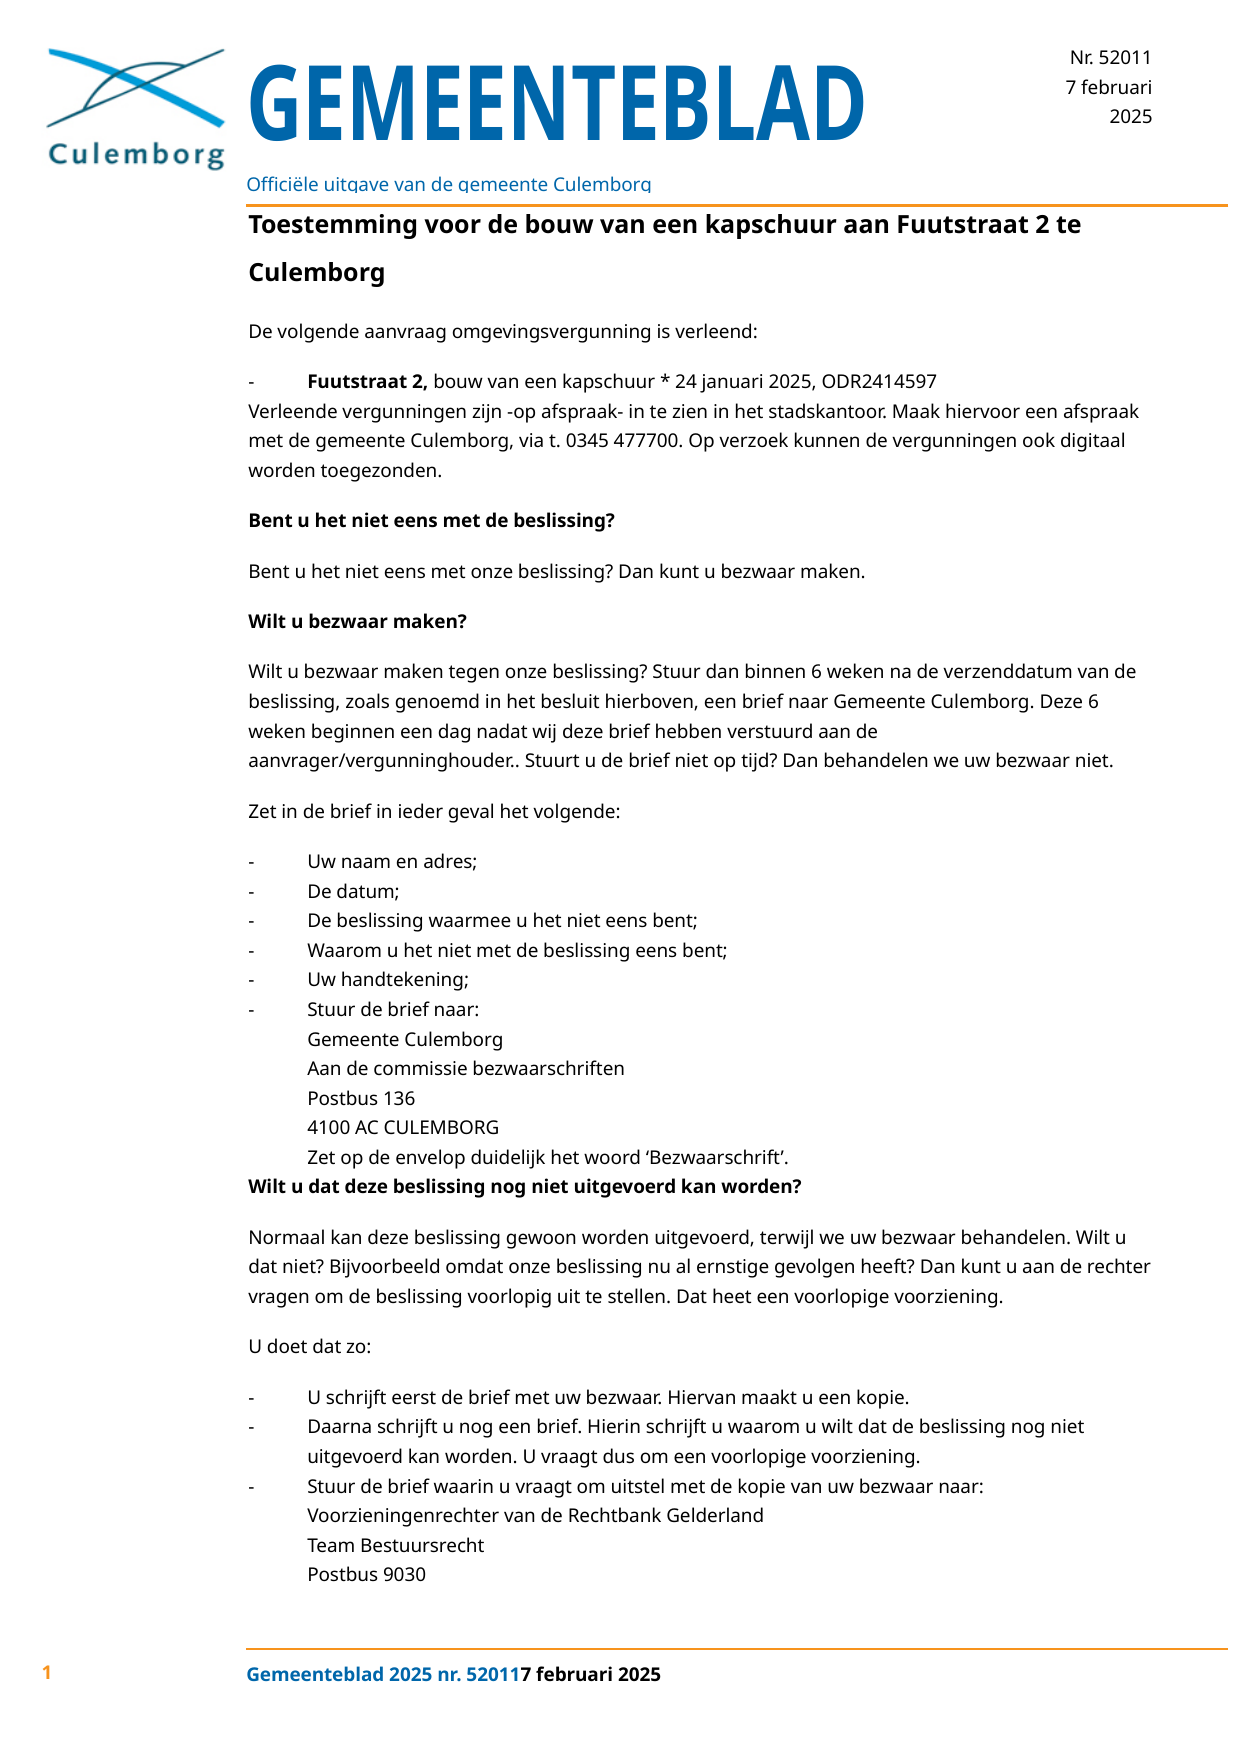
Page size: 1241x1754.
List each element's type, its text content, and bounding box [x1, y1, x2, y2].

list Voorzieningenrechter van de Rechtbank Gelderland [248, 1502, 1152, 1528]
list Uw handtekening; [248, 967, 1152, 992]
list 4100 AC CULEMBORG [248, 1114, 1152, 1140]
list Postbus 136 [248, 1085, 1152, 1111]
list Waarom u het niet met de beslissing eens bent; [248, 937, 1152, 963]
list U schrijft eerst de brief met uw bezwaar. Hiervan maakt u een kopie. [248, 1384, 1152, 1410]
list Postbus 9030 [248, 1562, 1152, 1587]
text Verleende vergunningen zijn -op afspraak- in te zien in het stadskantoor. Maak hiervoor een afspraak met de gemeente Culemborg, via t. 0345 477700. Op verzoek kunnen de vergunningen ook digitaal worden toegezonden. [248, 398, 1152, 483]
text Wilt u dat deze beslissing nog niet uitgevoerd kan worden? [248, 1174, 1152, 1199]
list Stuur de brief waarin u vraagt om uitstel met de kopie van uw bezwaar naar: [248, 1473, 1152, 1499]
text Wilt u bezwaar maken? [248, 608, 1152, 634]
text Normaal kan deze beslissing gewoon worden uitgevoerd, terwijl we uw bezwaar behandelen. Wilt u dat niet? Bijvoorbeeld omdat onze beslissing nu al ernstige gevolgen heeft? Dan kunt u aan de rechter vragen om de beslissing voorlopig uit te stellen. Dat heet een voorlopige voorziening. [248, 1224, 1152, 1309]
text U doet dat zo: [248, 1334, 1152, 1359]
list Team Bestuursrecht [248, 1532, 1152, 1558]
list Zet op de envelop duidelijk het woord ‘Bezwaarschrift’. [248, 1144, 1152, 1170]
list Daarna schrijft u nog een brief. Hierin schrijft u waarom u wilt dat de beslissing nog niet uitgevoerd kan worden. U vraagt dus om een voorlopige voorziening. [248, 1414, 1152, 1469]
list De datum; [248, 878, 1152, 904]
picture [41, 47, 231, 172]
list Stuur de brief naar: [248, 996, 1152, 1022]
text Wilt u bezwaar maken tegen onze beslissing? Stuur dan binnen 6 weken na de verzenddatum van de beslissing, zoals genoemd in het besluit hierboven, een brief naar Gemeente Culemborg. Deze 6 weken beginnen een dag nadat wij deze brief hebben verstuurd aan de aanvrager/vergunninghouder.. Stuurt u de brief niet op tijd? Dan behandelen we uw bezwaar niet. [248, 659, 1152, 773]
text Bent u het niet eens met de beslissing? [248, 507, 1152, 533]
text Toestemming voor de bouw van een kapschuur aan Fuutstraat 2 te Culemborg [248, 207, 1152, 288]
text Zet in de brief in ieder geval het volgende: [248, 798, 1152, 824]
text De volgende aanvraag omgevingsvergunning is verleend: [248, 318, 1152, 344]
list Aan de commissie bezwaarschriften [248, 1055, 1152, 1081]
list Fuutstraat 2, bouw van een kapschuur * 24 januari 2025, ODR2414597 [248, 368, 1152, 394]
list Gemeente Culemborg [248, 1026, 1152, 1052]
list Uw naam en adres; [248, 848, 1152, 874]
text Bent u het niet eens met onze beslissing? Dan kunt u bezwaar maken. [248, 558, 1152, 584]
list De beslissing waarmee u het niet eens bent; [248, 907, 1152, 933]
